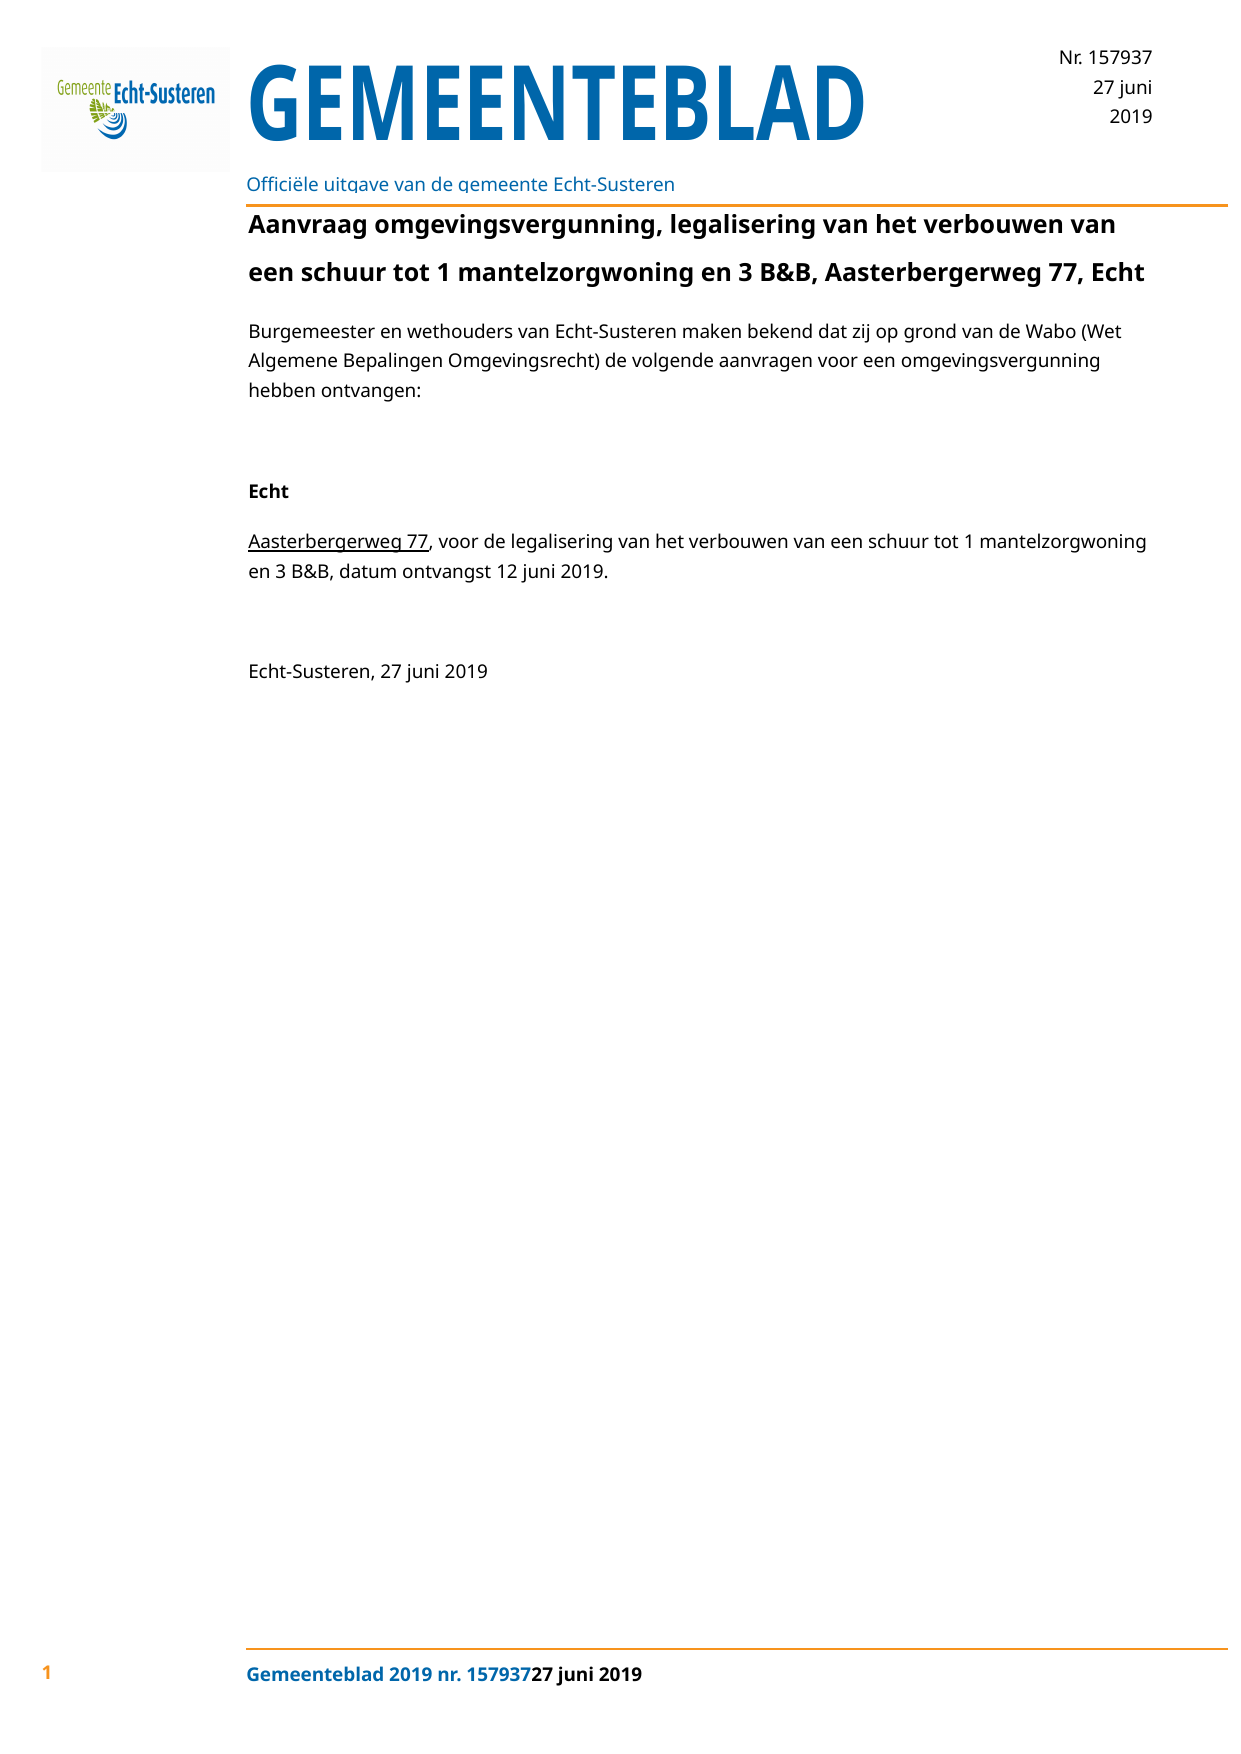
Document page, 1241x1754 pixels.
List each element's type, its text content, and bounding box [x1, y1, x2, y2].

text Aanvraag omgevingsvergunning, legalisering van het verbouwen van een schuur tot 1 mantelzorgwoning en 3 B&B, Aasterbergerweg 77, Echt [248, 207, 1152, 288]
text Echt-Susteren, 27 juni 2019 [248, 659, 1152, 684]
picture [41, 47, 231, 172]
text Burgemeester en wethouders van Echt-Susteren maken bekend dat zij op grond van de Wabo (Wet Algemene Bepalingen Omgevingsrecht) de volgende aanvragen voor een omgevingsvergunning hebben ontvangen: [248, 318, 1152, 403]
text Aasterbergerweg 77, voor de legalisering van het verbouwen van een schuur tot 1 mantelzorgwoning en 3 B&B, datum ontvangst 12 juni 2019. [248, 528, 1152, 584]
text Echt [248, 478, 1152, 504]
